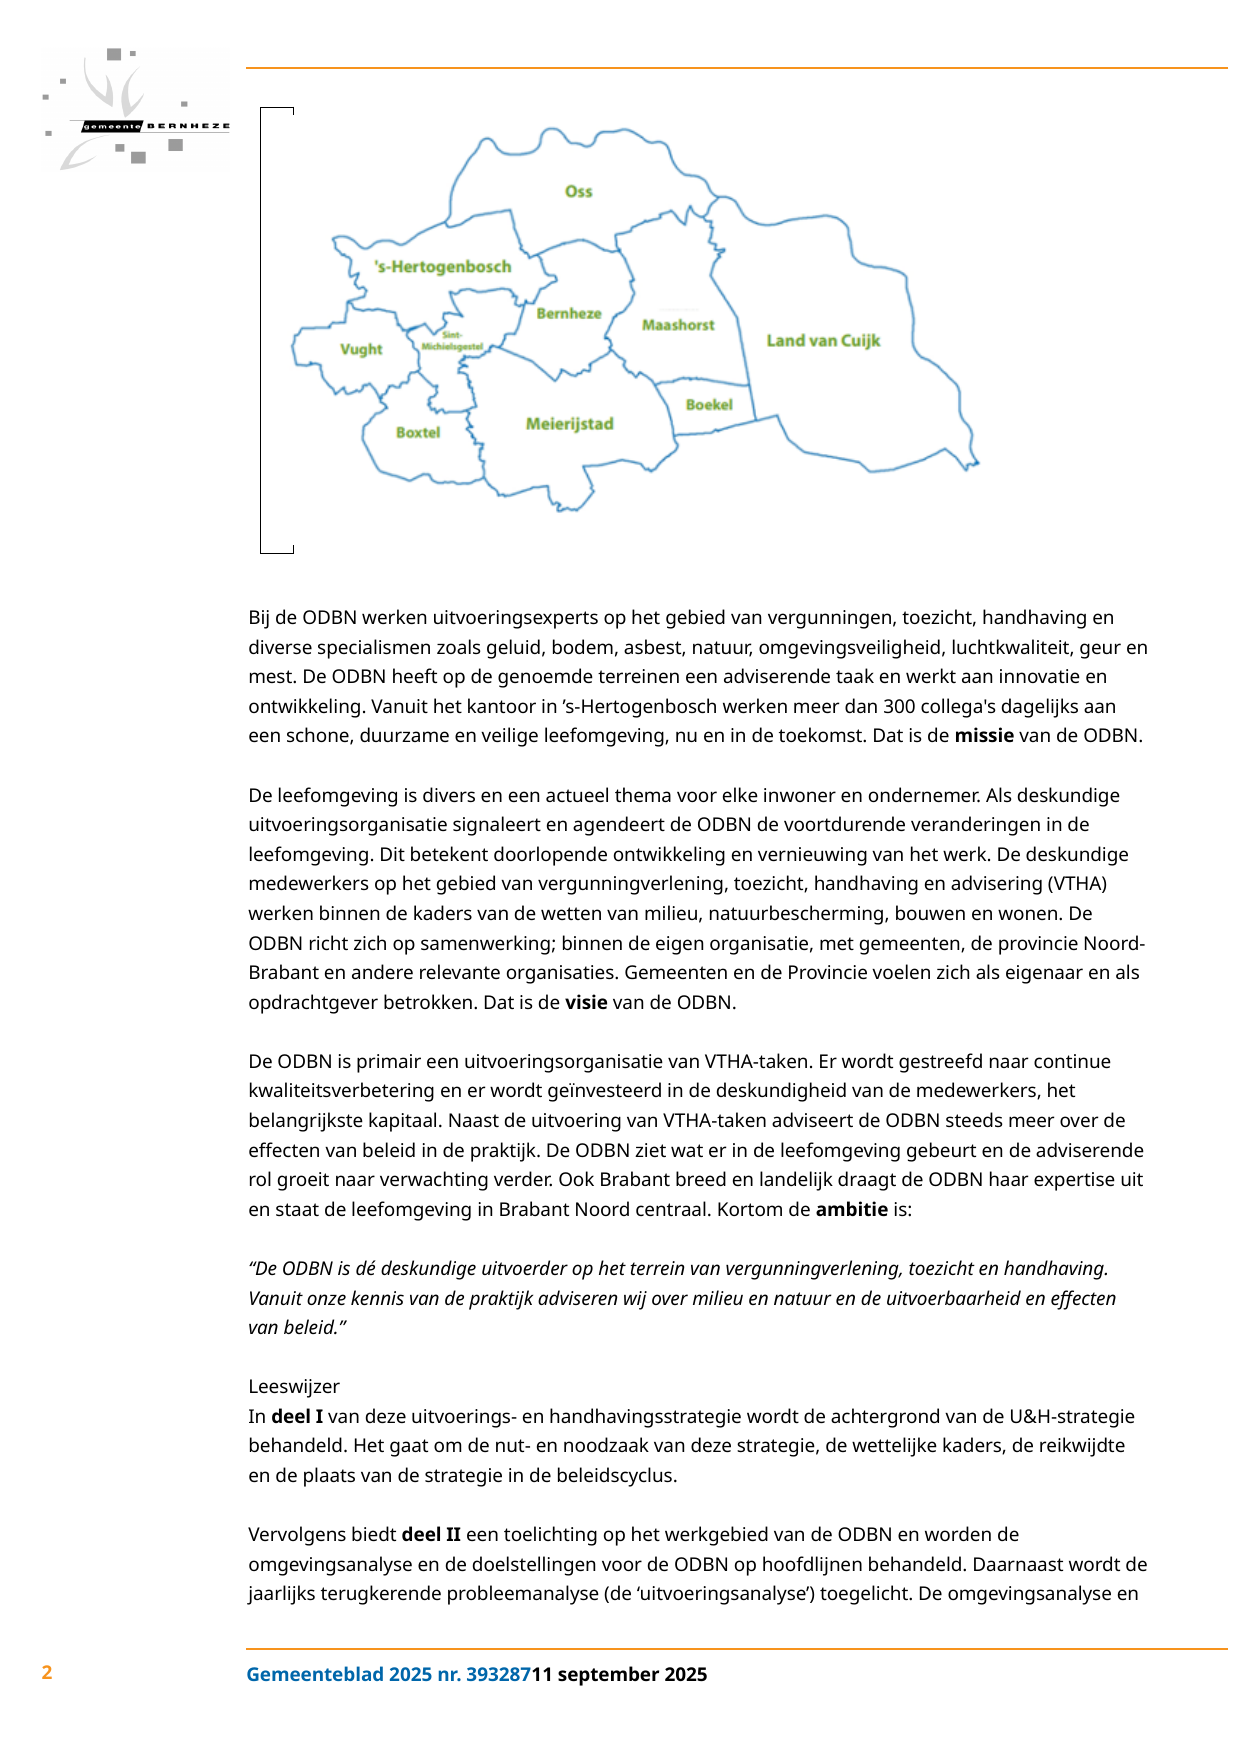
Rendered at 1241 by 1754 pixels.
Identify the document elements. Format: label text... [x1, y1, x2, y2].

picture [41, 47, 231, 172]
text De ODBN is primair een uitvoeringsorganisatie van VTHA-taken. Er wordt gestreefd naar continue kwaliteitsverbetering en er wordt geïnvesteerd in de deskundigheid van de medewerkers, het belangrijkste kapitaal. Naast de uitvoering van VTHA-taken adviseert de ODBN steeds meer over de effecten van beleid in de praktijk. De ODBN ziet wat er in de leefomgeving gebeurt en de adviserende rol groeit naar verwachting verder. Ook Brabant breed en landelijk draagt de ODBN haar expertise uit en staat de leefomgeving in Brabant Noord centraal. Kortom de ambitie is: [248, 1048, 1152, 1222]
text Vervolgens biedt deel II een toelichting op het werkgebied van de ODBN en worden de omgevingsanalyse en de doelstellingen voor de ODBN op hoofdlijnen behandeld. Daarnaast wordt de jaarlijks terugkerende probleemanalyse (de ‘uitvoeringsanalyse’) toegelicht. De omgevingsanalyse en [248, 1521, 1152, 1606]
text Bij de ODBN werken uitvoeringsexperts op het gebied van vergunningen, toezicht, handhaving en diverse specialismen zoals geluid, bodem, asbest, natuur, omgevingsveiligheid, luchtkwaliteit, geur en mest. De ODBN heeft op de genoemde terreinen een adviserende taak en werkt aan innovatie en ontwikkeling. Vanuit het kantoor in ’s-Hertogenbosch werken meer dan 300 collega's dagelijks aan een schone, duurzame en veilige leefomgeving, nu en in de toekomst. Dat is de missie van de ODBN. [248, 604, 1152, 748]
picture [268, 115, 1008, 545]
text “De ODBN is dé deskundige uitvoerder op het terrein van vergunningverlening, toezicht en handhaving. Vanuit onze kennis van de praktijk adviseren wij over milieu en natuur en de uitvoerbaarheid en effecten van beleid.” [248, 1255, 1152, 1340]
text Leeswijzer [248, 1373, 1152, 1399]
text De leefomgeving is divers en een actueel thema voor elke inwoner en ondernemer. Als deskundige uitvoeringsorganisatie signaleert en agendeert de ODBN de voortdurende veranderingen in de leefomgeving. Dit betekent doorlopende ontwikkeling en vernieuwing van het werk. De deskundige medewerkers op het gebied van vergunningverlening, toezicht, handhaving en advisering (VTHA) werken binnen de kaders van de wetten van milieu, natuurbescherming, bouwen en wonen. De ODBN richt zich op samenwerking; binnen de eigen organisatie, met gemeenten, de provincie Noord-Brabant en andere relevante organisaties. Gemeenten en de Provincie voelen zich als eigenaar en als opdrachtgever betrokken. Dat is de visie van de ODBN. [248, 782, 1152, 1014]
text In deel I van deze uitvoerings- en handhavingsstrategie wordt de achtergrond van de U&H-strategie behandeld. Het gaat om de nut- en noodzaak van deze strategie, de wettelijke kaders, de reikwijdte en de plaats van de strategie in de beleidscyclus. [248, 1403, 1152, 1488]
